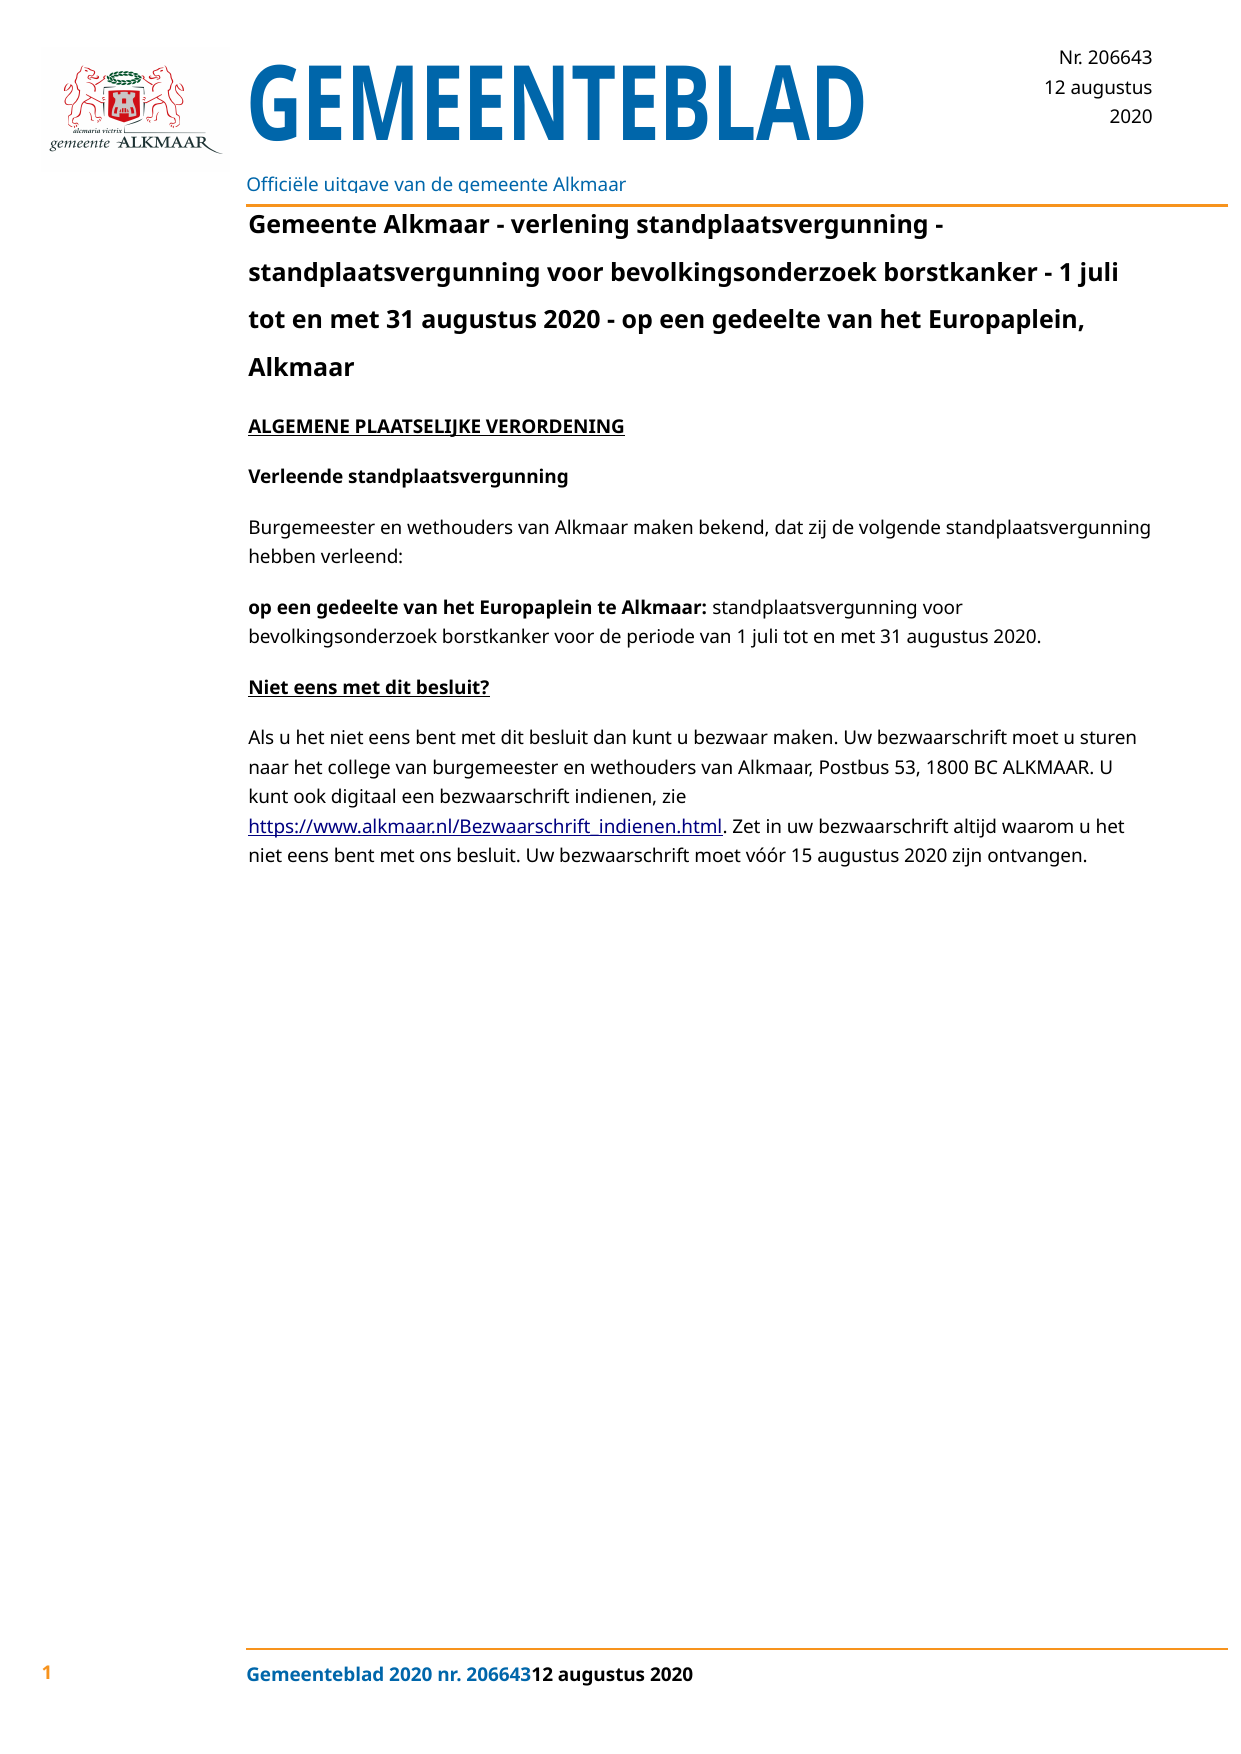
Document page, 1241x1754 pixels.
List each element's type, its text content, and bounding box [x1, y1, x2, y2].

text ALGEMENE PLAATSELIJKE VERORDENING [248, 413, 1152, 439]
text Niet eens met dit besluit? [248, 674, 1152, 700]
text Verleende standplaatsvergunning [248, 463, 1152, 489]
picture [41, 47, 231, 172]
text op een gedeelte van het Europaplein te Alkmaar: standplaatsvergunning voor bevolkingsonderzoek borstkanker voor de periode van 1 juli tot en met 31 augustus 2020. [248, 594, 1152, 649]
text Als u het niet eens bent met dit besluit dan kunt u bezwaar maken. Uw bezwaarschrift moet u sturen naar het college van burgemeester en wethouders van Alkmaar, Postbus 53, 1800 BC ALKMAAR. U kunt ook digitaal een bezwaarschrift indienen, zie https://www.alkmaar.nl/Bezwaarschrift_indienen.html. Zet in uw bezwaarschrift altijd waarom u het niet eens bent met ons besluit. Uw bezwaarschrift moet vóór 15 augustus 2020 zijn ontvangen. [248, 724, 1152, 868]
text Gemeente Alkmaar - verlening standplaatsvergunning - standplaatsvergunning voor bevolkingsonderzoek borstkanker - 1 juli tot en met 31 augustus 2020 - op een gedeelte van het Europaplein, Alkmaar [248, 207, 1152, 384]
text Burgemeester en wethouders van Alkmaar maken bekend, dat zij de volgende standplaatsvergunning hebben verleend: [248, 514, 1152, 569]
